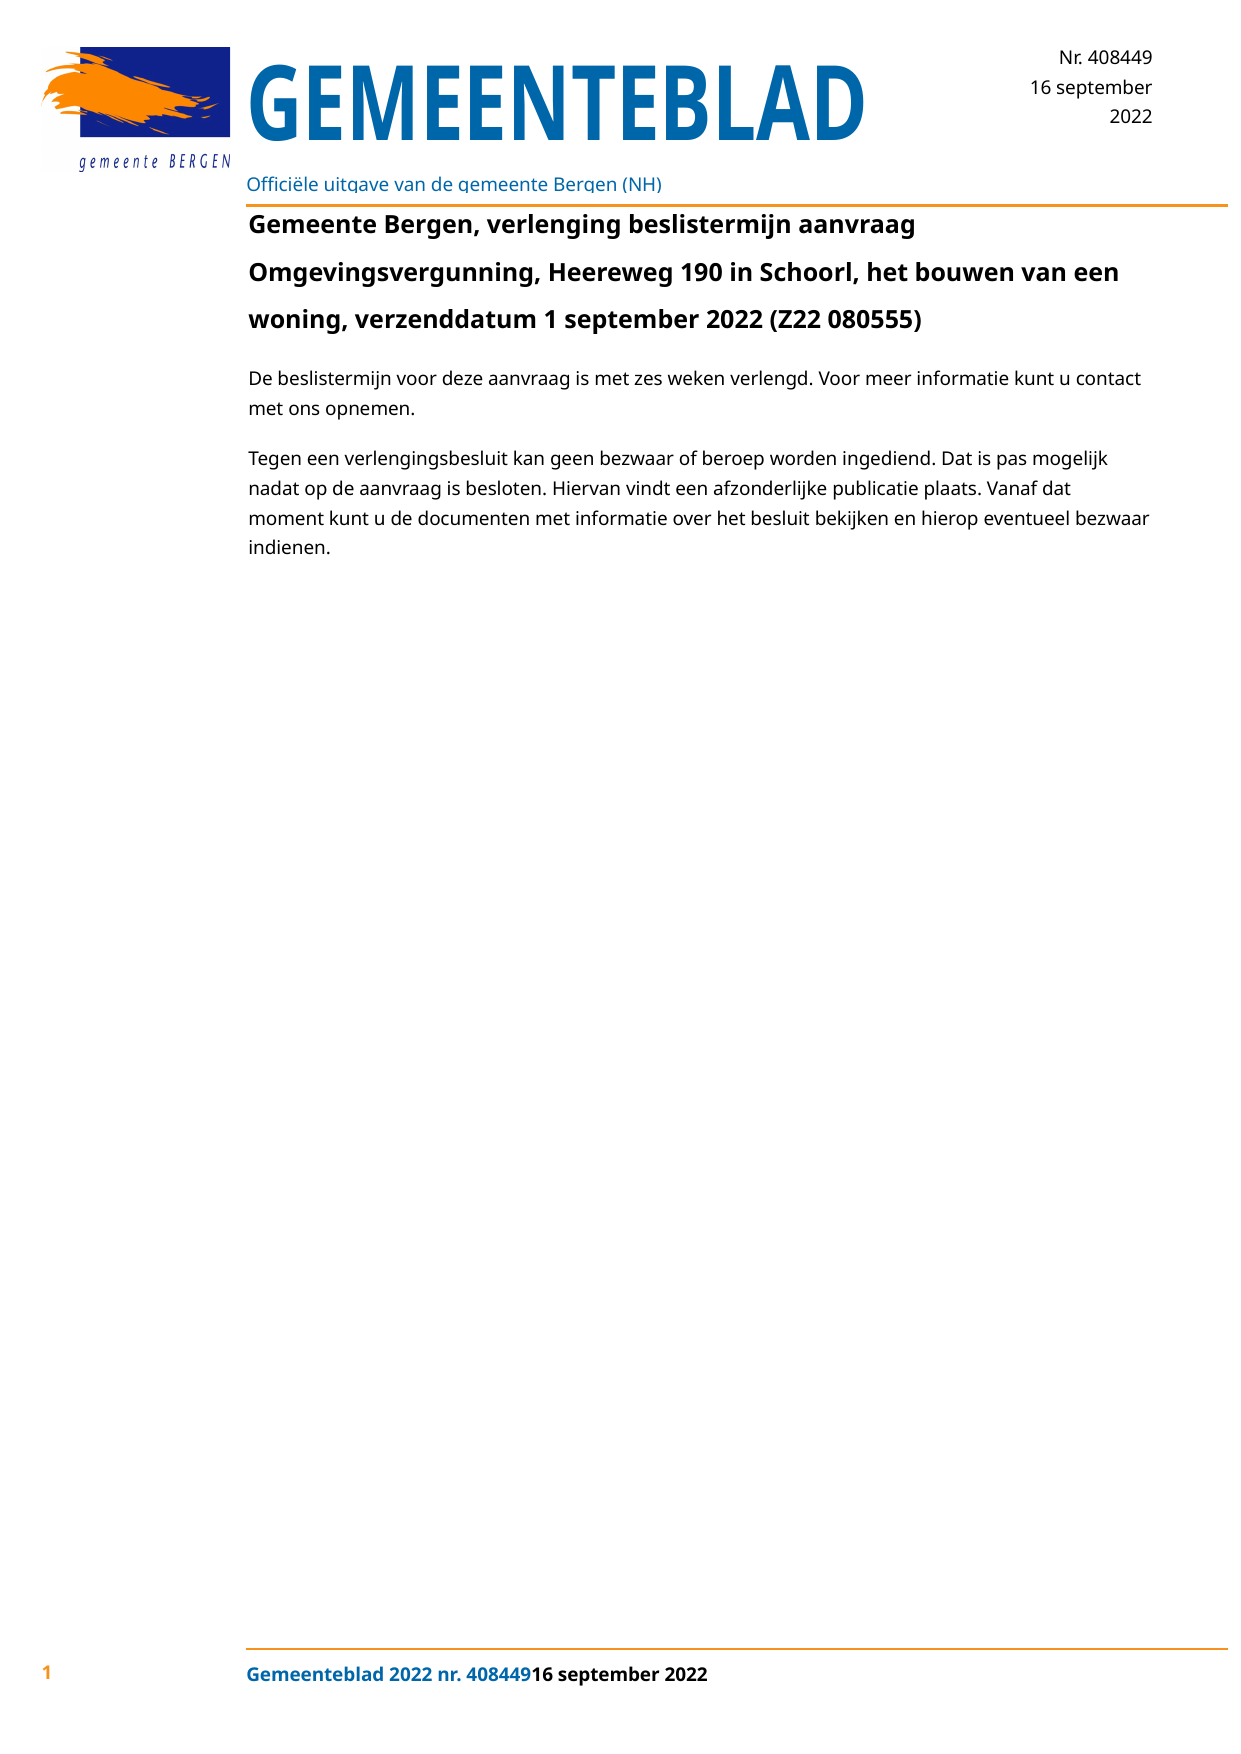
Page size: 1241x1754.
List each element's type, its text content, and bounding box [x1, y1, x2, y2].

text De beslistermijn voor deze aanvraag is met zes weken verlengd. Voor meer informatie kunt u contact met ons opnemen. [248, 366, 1152, 421]
text Gemeente Bergen, verlenging beslistermijn aanvraag Omgevingsvergunning, Heereweg 190 in Schoorl, het bouwen van een woning, verzenddatum 1 september 2022 (Z22 080555) [248, 207, 1152, 336]
text Tegen een verlengingsbesluit kan geen bezwaar of beroep worden ingediend. Dat is pas mogelijk nadat op de aanvraag is besloten. Hiervan vindt een afzonderlijke publicatie plaats. Vanaf dat moment kunt u de documenten met informatie over het besluit bekijken en hierop eventueel bezwaar indienen. [248, 446, 1152, 560]
picture [41, 47, 231, 172]
